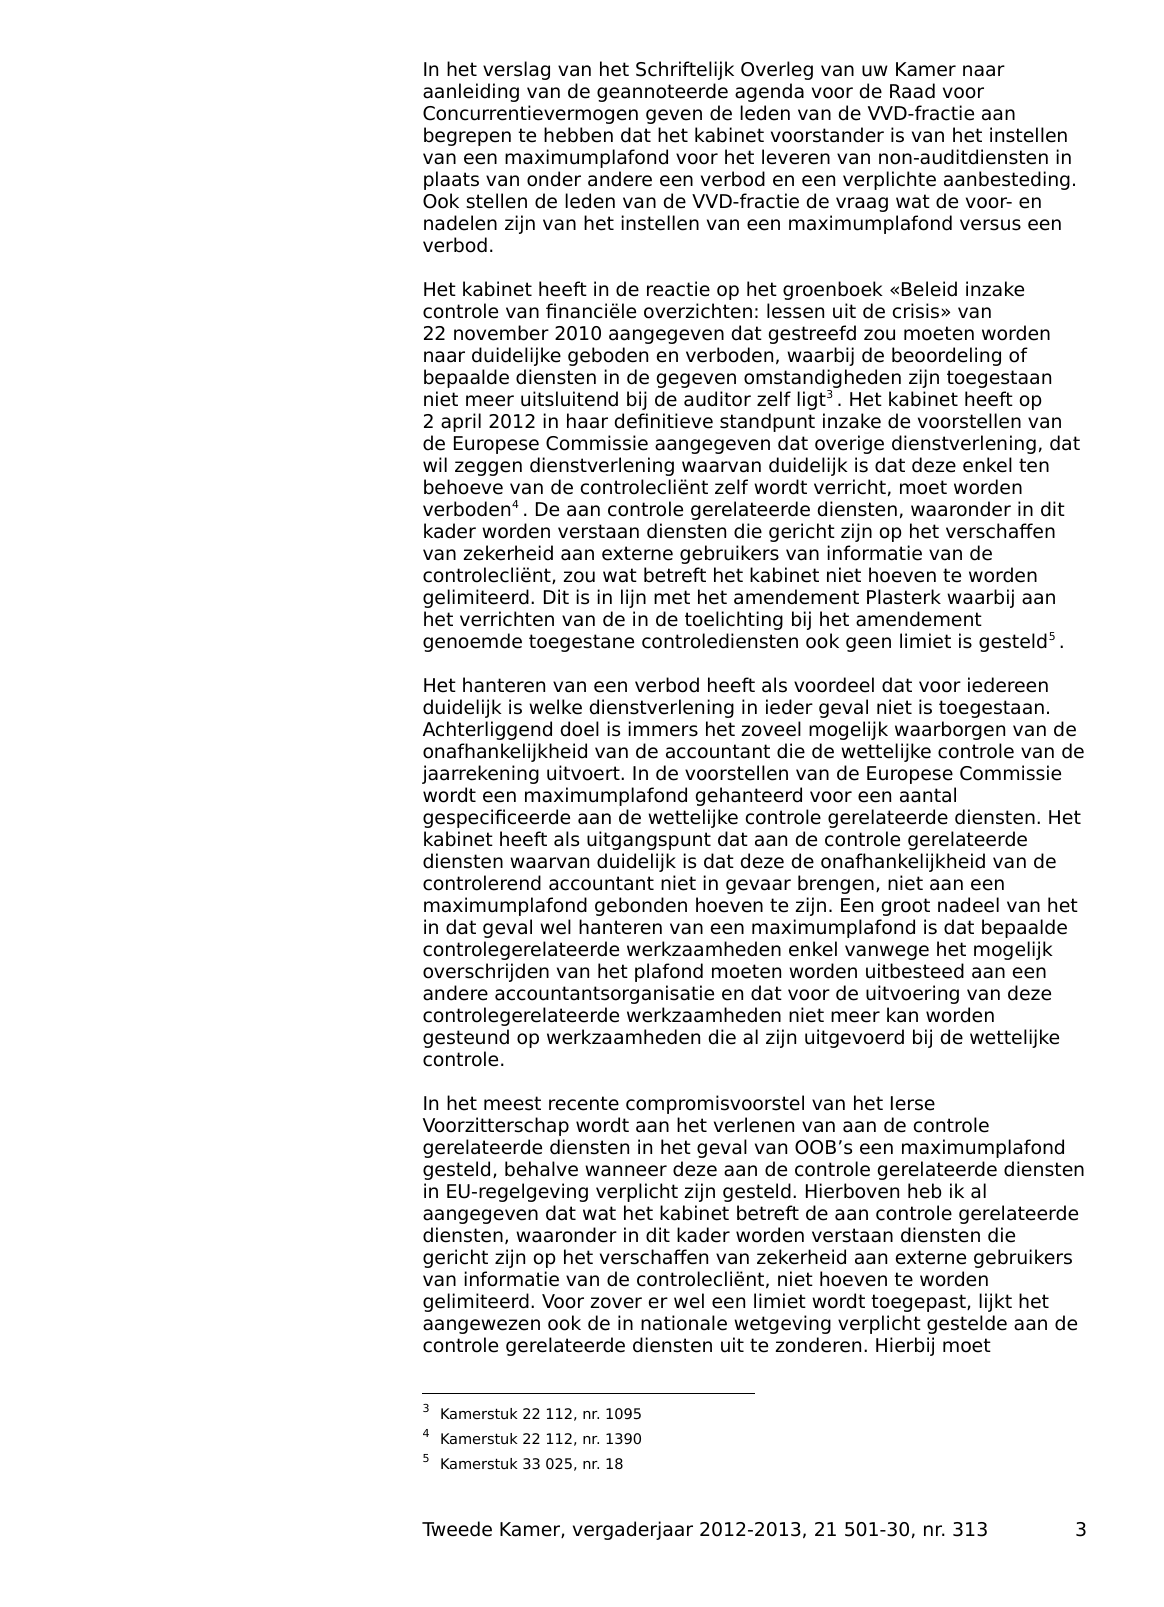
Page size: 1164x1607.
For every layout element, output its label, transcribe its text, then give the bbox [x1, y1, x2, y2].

text In het verslag van het Schriftelijk Overleg van uw Kamer naar aanleiding van de geannoteerde agenda voor de Raad voor Concurrentievermogen geven de leden van de VVD-fractie aan begrepen te hebben dat het kabinet voorstander is van het instellen van een maximumplafond voor het leveren van non-auditdiensten in plaats van onder andere een verbod en een verplichte aanbesteding. Ook stellen de leden van de VVD-fractie de vraag wat de voor- en nadelen zijn van het instellen van een maximumplafond versus een verbod. [422, 59, 1087, 257]
text Kamerstuk 33 025, nr. 18 [422, 1452, 1087, 1474]
text In het meest recente compromisvoorstel van het Ierse Voorzitterschap wordt aan het verlenen van aan de controle gerelateerde diensten in het geval van OOB’s een maximumplafond gesteld, behalve wanneer deze aan de controle gerelateerde diensten in EU-regelgeving verplicht zijn gesteld. Hierboven heb ik al aangegeven dat wat het kabinet betreft de aan controle gerelateerde diensten, waaronder in dit kader worden verstaan diensten die gericht zijn op het verschaffen van zekerheid aan externe gebruikers van informatie van de controlecliënt, niet hoeven te worden gelimiteerd. Voor zover er wel een limiet wordt toegepast, lijkt het aangewezen ook de in nationale wetgeving verplicht gestelde aan de controle gerelateerde diensten uit te zonderen. Hierbij moet [422, 1093, 1087, 1356]
text Het hanteren van een verbod heeft als voordeel dat voor iedereen duidelijk is welke dienstverlening in ieder geval niet is toegestaan. Achterliggend doel is immers het zoveel mogelijk waarborgen van de onafhankelijkheid van de accountant die de wettelijke controle van de jaarrekening uitvoert. In de voorstellen van de Europese Commissie wordt een maximumplafond gehanteerd voor een aantal gespecificeerde aan de wettelijke controle gerelateerde diensten. Het kabinet heeft als uitgangspunt dat aan de controle gerelateerde diensten waarvan duidelijk is dat deze de onafhankelijkheid van de controlerend accountant niet in gevaar brengen, niet aan een maximumplafond gebonden hoeven te zijn. Een groot nadeel van het in dat geval wel hanteren van een maximumplafond is dat bepaalde controlegerelateerde werkzaamheden enkel vanwege het mogelijk overschrijden van het plafond moeten worden uitbesteed aan een andere accountantsorganisatie en dat voor de uitvoering van deze controlegerelateerde werkzaamheden niet meer kan worden gesteund op werkzaamheden die al zijn uitgevoerd bij de wettelijke controle. [422, 675, 1087, 1071]
text Kamerstuk 22 112, nr. 1390 [422, 1427, 1087, 1449]
text Kamerstuk 22 112, nr. 1095 [422, 1402, 1087, 1424]
text Het kabinet heeft in de reactie op het groenboek «Beleid inzake controle van financiële overzichten: lessen uit de crisis» van 22 november 2010 aangegeven dat gestreefd zou moeten worden naar duidelijke geboden en verboden, waarbij de beoordeling of bepaalde diensten in de gegeven omstandigheden zijn toegestaan niet meer uitsluitend bij de auditor zelf ligt. Het kabinet heeft op 2 april 2012 in haar definitieve standpunt inzake de voorstellen van de Europese Commissie aangegeven dat overige dienstverlening, dat wil zeggen dienstverlening waarvan duidelijk is dat deze enkel ten behoeve van de controlecliënt zelf wordt verricht, moet worden verboden. De aan controle gerelateerde diensten, waaronder in dit kader worden verstaan diensten die gericht zijn op het verschaffen van zekerheid aan externe gebruikers van informatie van de controlecliënt, zou wat betreft het kabinet niet hoeven te worden gelimiteerd. Dit is in lijn met het amendement Plasterk waarbij aan het verrichten van de in de toelichting bij het amendement genoemde toegestane controlediensten ook geen limiet is gesteld. [422, 279, 1087, 653]
